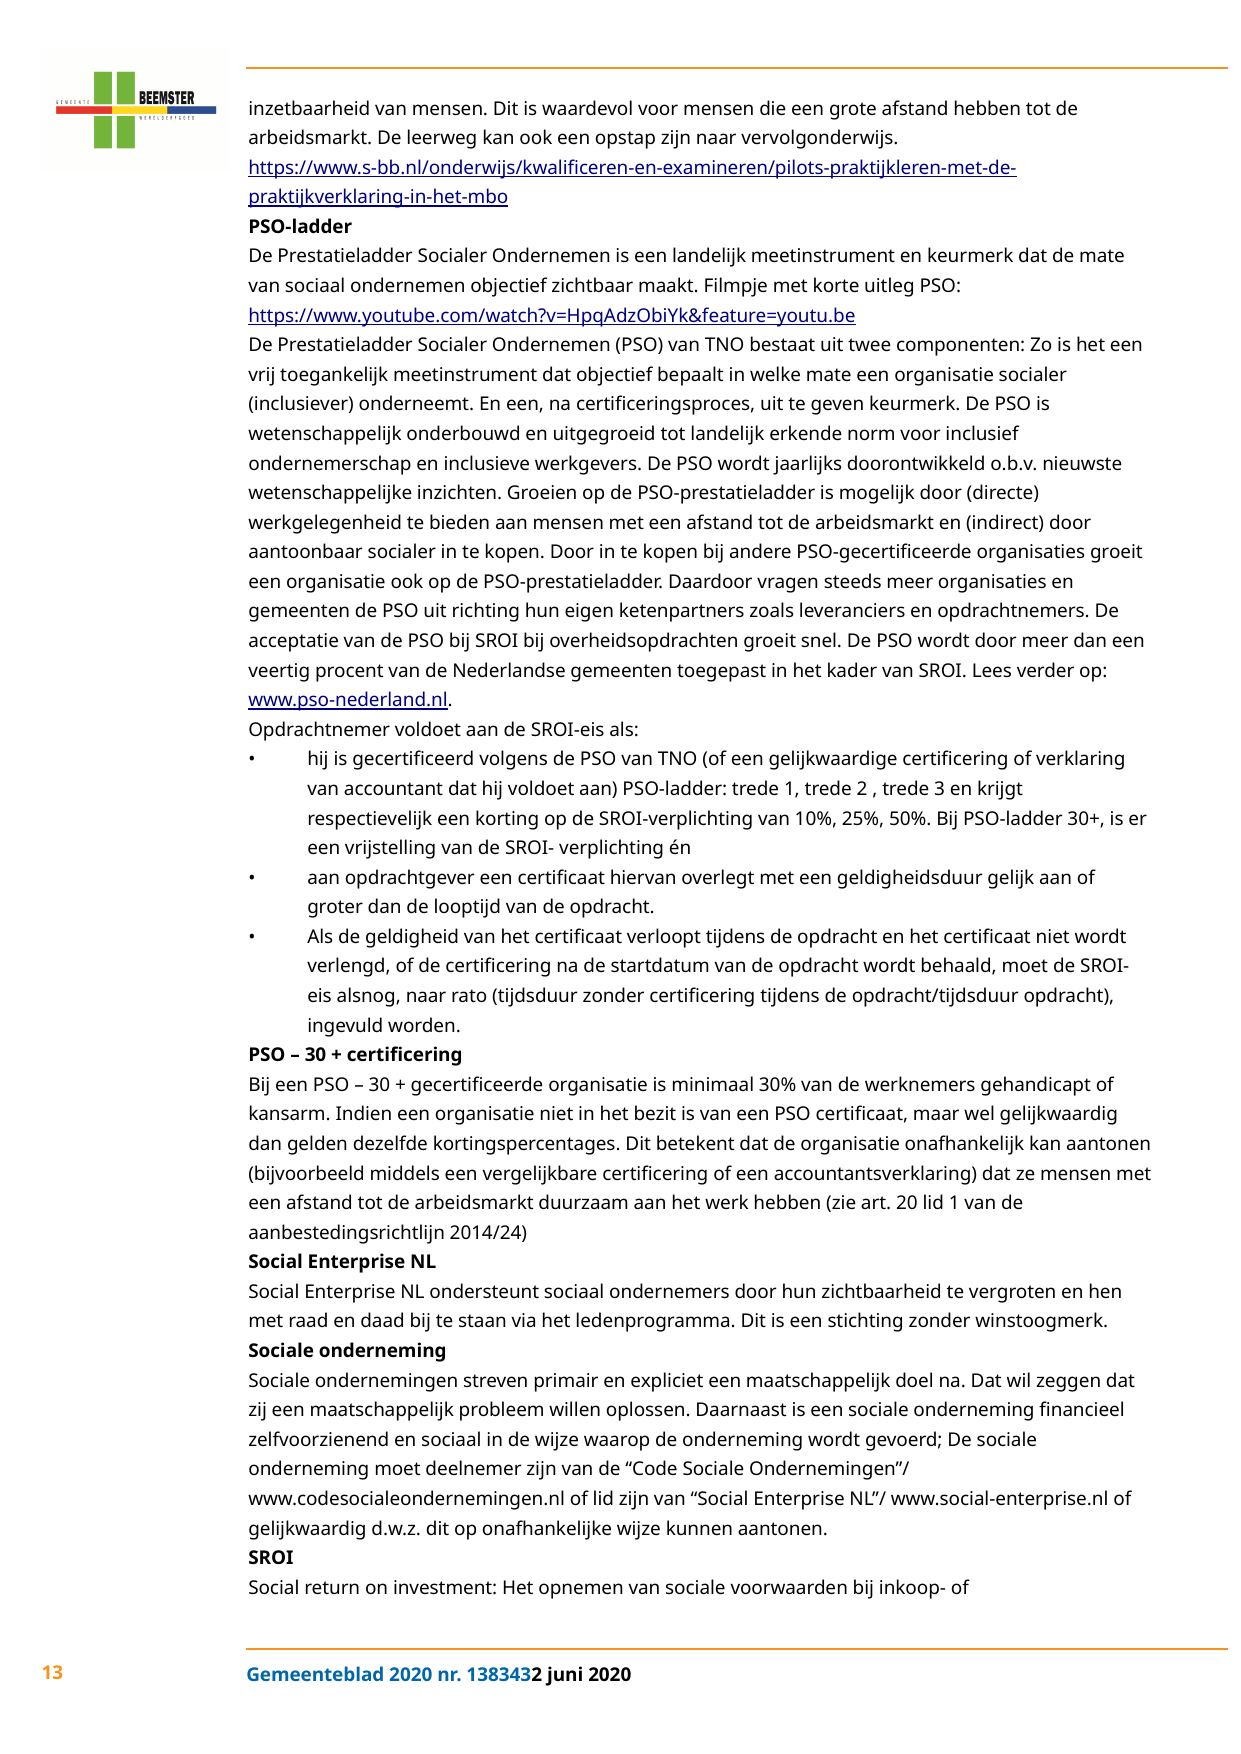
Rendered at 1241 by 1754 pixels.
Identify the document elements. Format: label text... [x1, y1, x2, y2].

text inzetbaarheid van mensen. Dit is waardevol voor mensen die een grote afstand hebben tot de arbeidsmarkt. De leerweg kan ook een opstap zijn naar vervolgonderwijs. [248, 95, 1152, 150]
list hij is gecertificeerd volgens de PSO van TNO (of een gelijkwaardige certificering of verklaring van accountant dat hij voldoet aan) PSO-ladder: trede 1, trede 2 , trede 3 en krijgt respectievelijk een korting op de SROI-verplichting van 10%, 25%, 50%. Bij PSO-ladder 30+, is er een vrijstelling van de SROI- verplichting én [248, 746, 1152, 860]
text PSO – 30 + certificering [248, 1041, 1152, 1067]
text Bij een PSO – 30 + gecertificeerde organisatie is minimaal 30% van de werknemers gehandicapt of kansarm. Indien een organisatie niet in het bezit is van een PSO certificaat, maar wel gelijkwaardig dan gelden dezelfde kortingspercentages. Dit betekent dat de organisatie onafhankelijk kan aantonen (bijvoorbeeld middels een vergelijkbare certificering of een accountantsverklaring) dat ze mensen met een afstand tot de arbeidsmarkt duurzaam aan het werk hebben (zie art. 20 lid 1 van de aanbestedingsrichtlijn 2014/24) [248, 1071, 1152, 1245]
text Social Enterprise NL [248, 1248, 1152, 1274]
text SROI [248, 1544, 1152, 1570]
text PSO-ladder [248, 213, 1152, 239]
text Social return on investment: Het opnemen van sociale voorwaarden bij inkoop- of [248, 1574, 1152, 1600]
text De Prestatieladder Socialer Ondernemen (PSO) van TNO bestaat uit twee componenten: Zo is het een vrij toegankelijk meetinstrument dat objectief bepaalt in welke mate een organisatie socialer (inclusiever) onderneemt. En een, na certificeringsproces, uit te geven keurmerk. De PSO is wetenschappelijk onderbouwd en uitgegroeid tot landelijk erkende norm voor inclusief ondernemerschap en inclusieve werkgevers. De PSO wordt jaarlijks doorontwikkeld o.b.v. nieuwste wetenschappelijke inzichten. Groeien op de PSO-prestatieladder is mogelijk door (directe) werkgelegenheid te bieden aan mensen met een afstand tot de arbeidsmarkt en (indirect) door aantoonbaar socialer in te kopen. Door in te kopen bij andere PSO-gecertificeerde organisaties groeit een organisatie ook op de PSO-prestatieladder. Daardoor vragen steeds meer organisaties en gemeenten de PSO uit richting hun eigen ketenpartners zoals leveranciers en opdrachtnemers. De acceptatie van de PSO bij SROI bij overheidsopdrachten groeit snel. De PSO wordt door meer dan een veertig procent van de Nederlandse gemeenten toegepast in het kader van SROI. Lees verder op: www.pso-nederland.nl. [248, 331, 1152, 712]
text De Prestatieladder Socialer Ondernemen is een landelijk meetinstrument en keurmerk dat de mate van sociaal ondernemen objectief zichtbaar maakt. Filmpje met korte uitleg PSO: https://www.youtube.com/watch?v=HpqAdzObiYk&feature=youtu.be [248, 243, 1152, 328]
picture [41, 47, 231, 172]
list aan opdrachtgever een certificaat hiervan overlegt met een geldigheidsduur gelijk aan of groter dan de looptijd van de opdracht. [248, 864, 1152, 919]
text Sociale ondernemingen streven primair en expliciet een maatschappelijk doel na. Dat wil zeggen dat zij een maatschappelijk probleem willen oplossen. Daarnaast is een sociale onderneming financieel zelfvoorzienend en sociaal in de wijze waarop de onderneming wordt gevoerd; De sociale onderneming moet deelnemer zijn van de “Code Sociale Ondernemingen”/ www.codesocialeondernemingen.nl of lid zijn van “Social Enterprise NL”/ www.social-enterprise.nl of gelijkwaardig d.w.z. dit op onafhankelijke wijze kunnen aantonen. [248, 1367, 1152, 1541]
text https://www.s-bb.nl/onderwijs/kwalificeren-en-examineren/pilots-praktijkleren-met-de-praktijkverklaring-in-het-mbo [248, 154, 1152, 209]
text Opdrachtnemer voldoet aan de SROI-eis als: [248, 716, 1152, 742]
text Social Enterprise NL ondersteunt sociaal ondernemers door hun zichtbaarheid te vergroten en hen met raad en daad bij te staan via het ledenprogramma. Dit is een stichting zonder winstoogmerk. [248, 1278, 1152, 1333]
list Als de geldigheid van het certificaat verloopt tijdens de opdracht en het certificaat niet wordt verlengd, of de certificering na de startdatum van de opdracht wordt behaald, moet de SROI-eis alsnog, naar rato (tijdsduur zonder certificering tijdens de opdracht/tijdsduur opdracht), ingevuld worden. [248, 923, 1152, 1038]
text Sociale onderneming [248, 1337, 1152, 1363]
